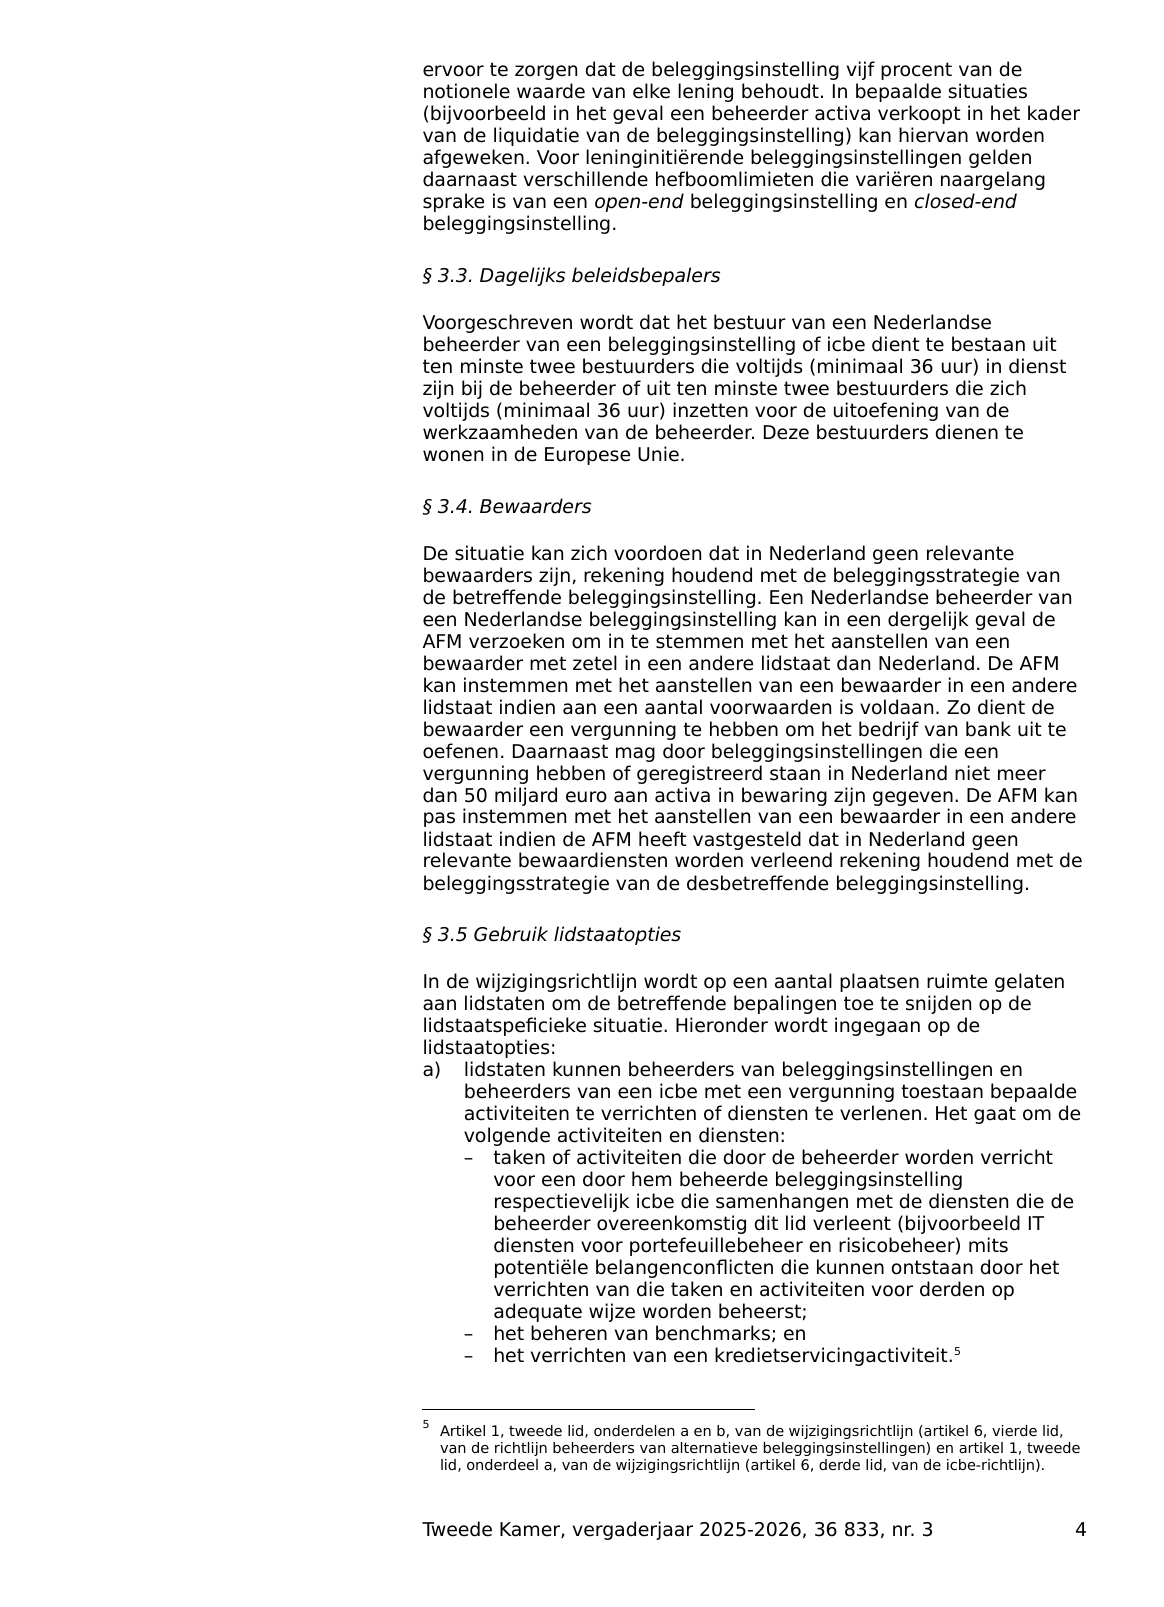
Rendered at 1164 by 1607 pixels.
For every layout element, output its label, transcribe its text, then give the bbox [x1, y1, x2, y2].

subtitle § 3.5 Gebruik lidstaatopties [422, 924, 1087, 946]
subtitle § 3.3. Dagelijks beleidsbepalers [422, 265, 1087, 287]
subtitle § 3.4. Bewaarders [422, 496, 1087, 518]
text – taken of activiteiten die door de beheerder worden verricht voor een door hem beheerde beleggingsinstelling respectievelijk icbe die samenhangen met de diensten die de beheerder overeenkomstig dit lid verleent (bijvoorbeeld IT diensten voor portefeuillebeheer en risicobeheer) mits potentiële belangenconflicten die kunnen ontstaan door het verrichten van die taken en activiteiten voor derden op adequate wijze worden beheerst; [464, 1147, 1087, 1323]
text Voorgeschreven wordt dat het bestuur van een Nederlandse beheerder van een beleggingsinstelling of icbe dient te bestaan uit ten minste twee bestuurders die voltijds (minimaal 36 uur) in dienst zijn bij de beheerder of uit ten minste twee bestuurders die zich voltijds (minimaal 36 uur) inzetten voor de uitoefening van de werkzaamheden van de beheerder. Deze bestuurders dienen te wonen in de Europese Unie. [422, 312, 1087, 466]
text – het beheren van benchmarks; en [464, 1323, 1087, 1345]
text Artikel 1, tweede lid, onderdelen a en b, van de wijzigingsrichtlijn (artikel 6, vierde lid, van de richtlijn beheerders van alternatieve beleggingsinstellingen) en artikel 1, tweede lid, onderdeel a, van de wijzigingsrichtlijn (artikel 6, derde lid, van de icbe-richtlijn). [422, 1418, 1087, 1474]
text – het verrichten van een kredietservicingactiviteit. [464, 1345, 1087, 1367]
text ervoor te zorgen dat de beleggingsinstelling vijf procent van de notionele waarde van elke lening behoudt. In bepaalde situaties (bijvoorbeeld in het geval een beheerder activa verkoopt in het kader van de liquidatie van de beleggingsinstelling) kan hiervan worden afgeweken. Voor leninginitiërende beleggingsinstellingen gelden daarnaast verschillende hefboomlimieten die variëren naargelang sprake is van een open-end beleggingsinstelling en closed-end beleggingsinstelling. [422, 59, 1087, 235]
text De situatie kan zich voordoen dat in Nederland geen relevante bewaarders zijn, rekening houdend met de beleggingsstrategie van de betreffende beleggingsinstelling. Een Nederlandse beheerder van een Nederlandse beleggingsinstelling kan in een dergelijk geval de AFM verzoeken om in te stemmen met het aanstellen van een bewaarder met zetel in een andere lidstaat dan Nederland. De AFM kan instemmen met het aanstellen van een bewaarder in een andere lidstaat indien aan een aantal voorwaarden is voldaan. Zo dient de bewaarder een vergunning te hebben om het bedrijf van bank uit te oefenen. Daarnaast mag door beleggingsinstellingen die een vergunning hebben of geregistreerd staan in Nederland niet meer dan 50 miljard euro aan activa in bewaring zijn gegeven. De AFM kan pas instemmen met het aanstellen van een bewaarder in een andere lidstaat indien de AFM heeft vastgesteld dat in Nederland geen relevante bewaardiensten worden verleend rekening houdend met de beleggingsstrategie van de desbetreffende beleggingsinstelling. [422, 543, 1087, 894]
text a) lidstaten kunnen beheerders van beleggingsinstellingen en beheerders van een icbe met een vergunning toestaan bepaalde activiteiten te verrichten of diensten te verlenen. Het gaat om de volgende activiteiten en diensten: [422, 1059, 1087, 1147]
text In de wijzigingsrichtlijn wordt op een aantal plaatsen ruimte gelaten aan lidstaten om de betreffende bepalingen toe te snijden op de lidstaatspeficieke situatie. Hieronder wordt ingegaan op de lidstaatopties: [422, 971, 1087, 1059]
